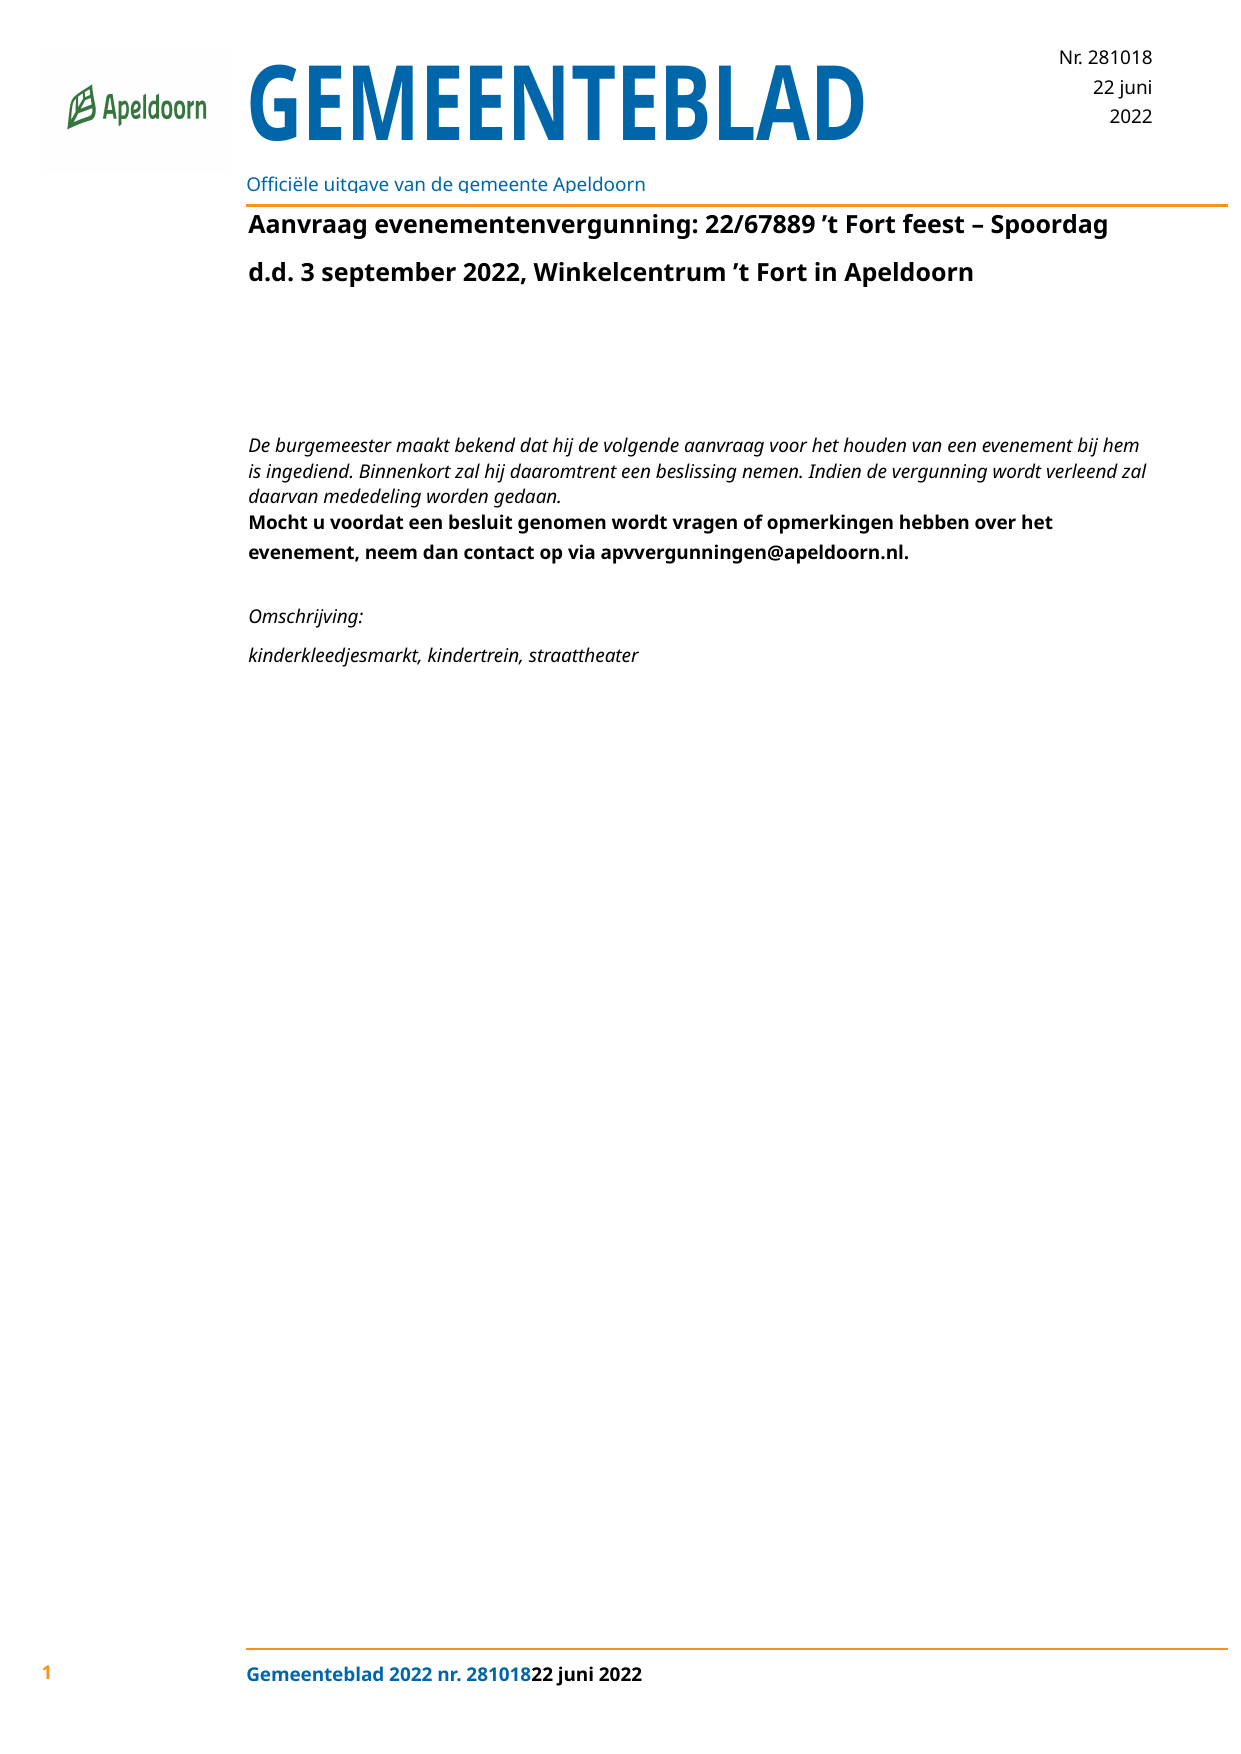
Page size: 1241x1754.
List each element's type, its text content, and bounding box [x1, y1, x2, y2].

text kinderkleedjesmarkt, kindertrein, straattheater [248, 642, 1152, 668]
picture [41, 47, 231, 172]
text De burgemeester maakt bekend dat hij de volgende aanvraag voor het houden van een evenement bij hem is ingediend. Binnenkort zal hij daaromtrent een beslissing nemen. Indien de vergunning wordt verleend zal daarvan mededeling worden gedaan. [248, 432, 1152, 509]
text Aanvraag evenementenvergunning: 22/67889 ’t Fort feest – Spoordag d.d. 3 september 2022, Winkelcentrum ’t Fort in Apeldoorn [248, 207, 1152, 288]
text Omschrijving: [248, 603, 1152, 629]
text Mocht u voordat een besluit genomen wordt vragen of opmerkingen hebben over het evenement, neem dan contact op via apvvergunningen@apeldoorn.nl. [248, 509, 1152, 565]
